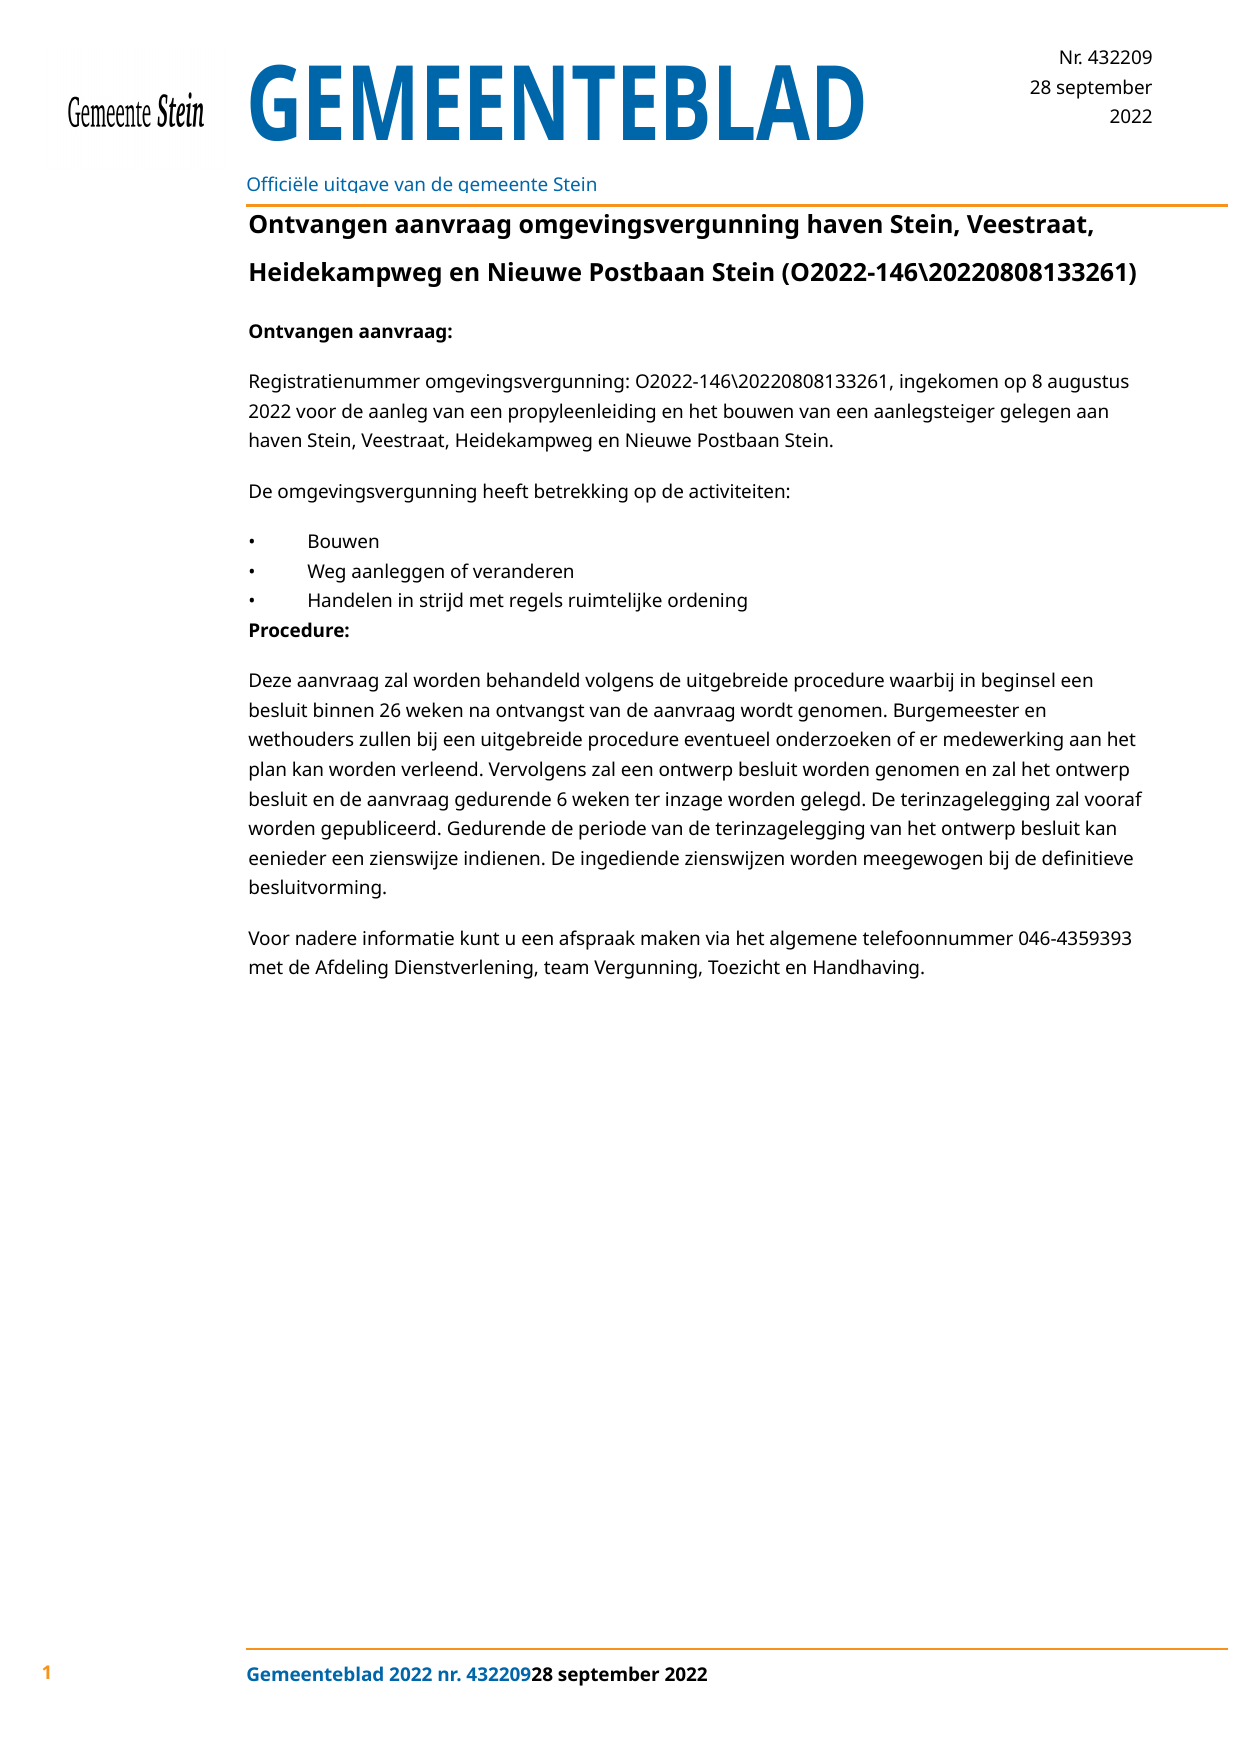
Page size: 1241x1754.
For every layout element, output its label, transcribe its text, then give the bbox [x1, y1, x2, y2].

text Ontvangen aanvraag omgevingsvergunning haven Stein, Veestraat, Heidekampweg en Nieuwe Postbaan Stein (O2022-146\20220808133261) [248, 207, 1152, 288]
text Registratienummer omgevingsvergunning: O2022-146\20220808133261, ingekomen op 8 augustus 2022 voor de aanleg van een propyleenleiding en het bouwen van een aanlegsteiger gelegen aan haven Stein, Veestraat, Heidekampweg en Nieuwe Postbaan Stein. [248, 368, 1152, 453]
list Bouwen [248, 528, 1152, 554]
text Deze aanvraag zal worden behandeld volgens de uitgebreide procedure waarbij in beginsel een besluit binnen 26 weken na ontvangst van de aanvraag wordt genomen. Burgemeester en wethouders zullen bij een uitgebreide procedure eventueel onderzoeken of er medewerking aan het plan kan worden verleend. Vervolgens zal een ontwerp besluit worden genomen en zal het ontwerp besluit en de aanvraag gedurende 6 weken ter inzage worden gelegd. De terinzagelegging zal vooraf worden gepubliceerd. Gedurende de periode van de terinzagelegging van het ontwerp besluit kan eenieder een zienswijze indienen. De ingediende zienswijzen worden meegewogen bij de definitieve besluitvorming. [248, 667, 1152, 900]
text De omgevingsvergunning heeft betrekking op de activiteiten: [248, 478, 1152, 504]
text Voor nadere informatie kunt u een afspraak maken via het algemene telefoonnummer 046-4359393 met de Afdeling Dienstverlening, team Vergunning, Toezicht en Handhaving. [248, 925, 1152, 980]
text Procedure: [248, 617, 1152, 643]
list Handelen in strijd met regels ruimtelijke ordening [248, 587, 1152, 613]
picture [41, 47, 231, 172]
text Ontvangen aanvraag: [248, 318, 1152, 344]
list Weg aanleggen of veranderen [248, 558, 1152, 584]
